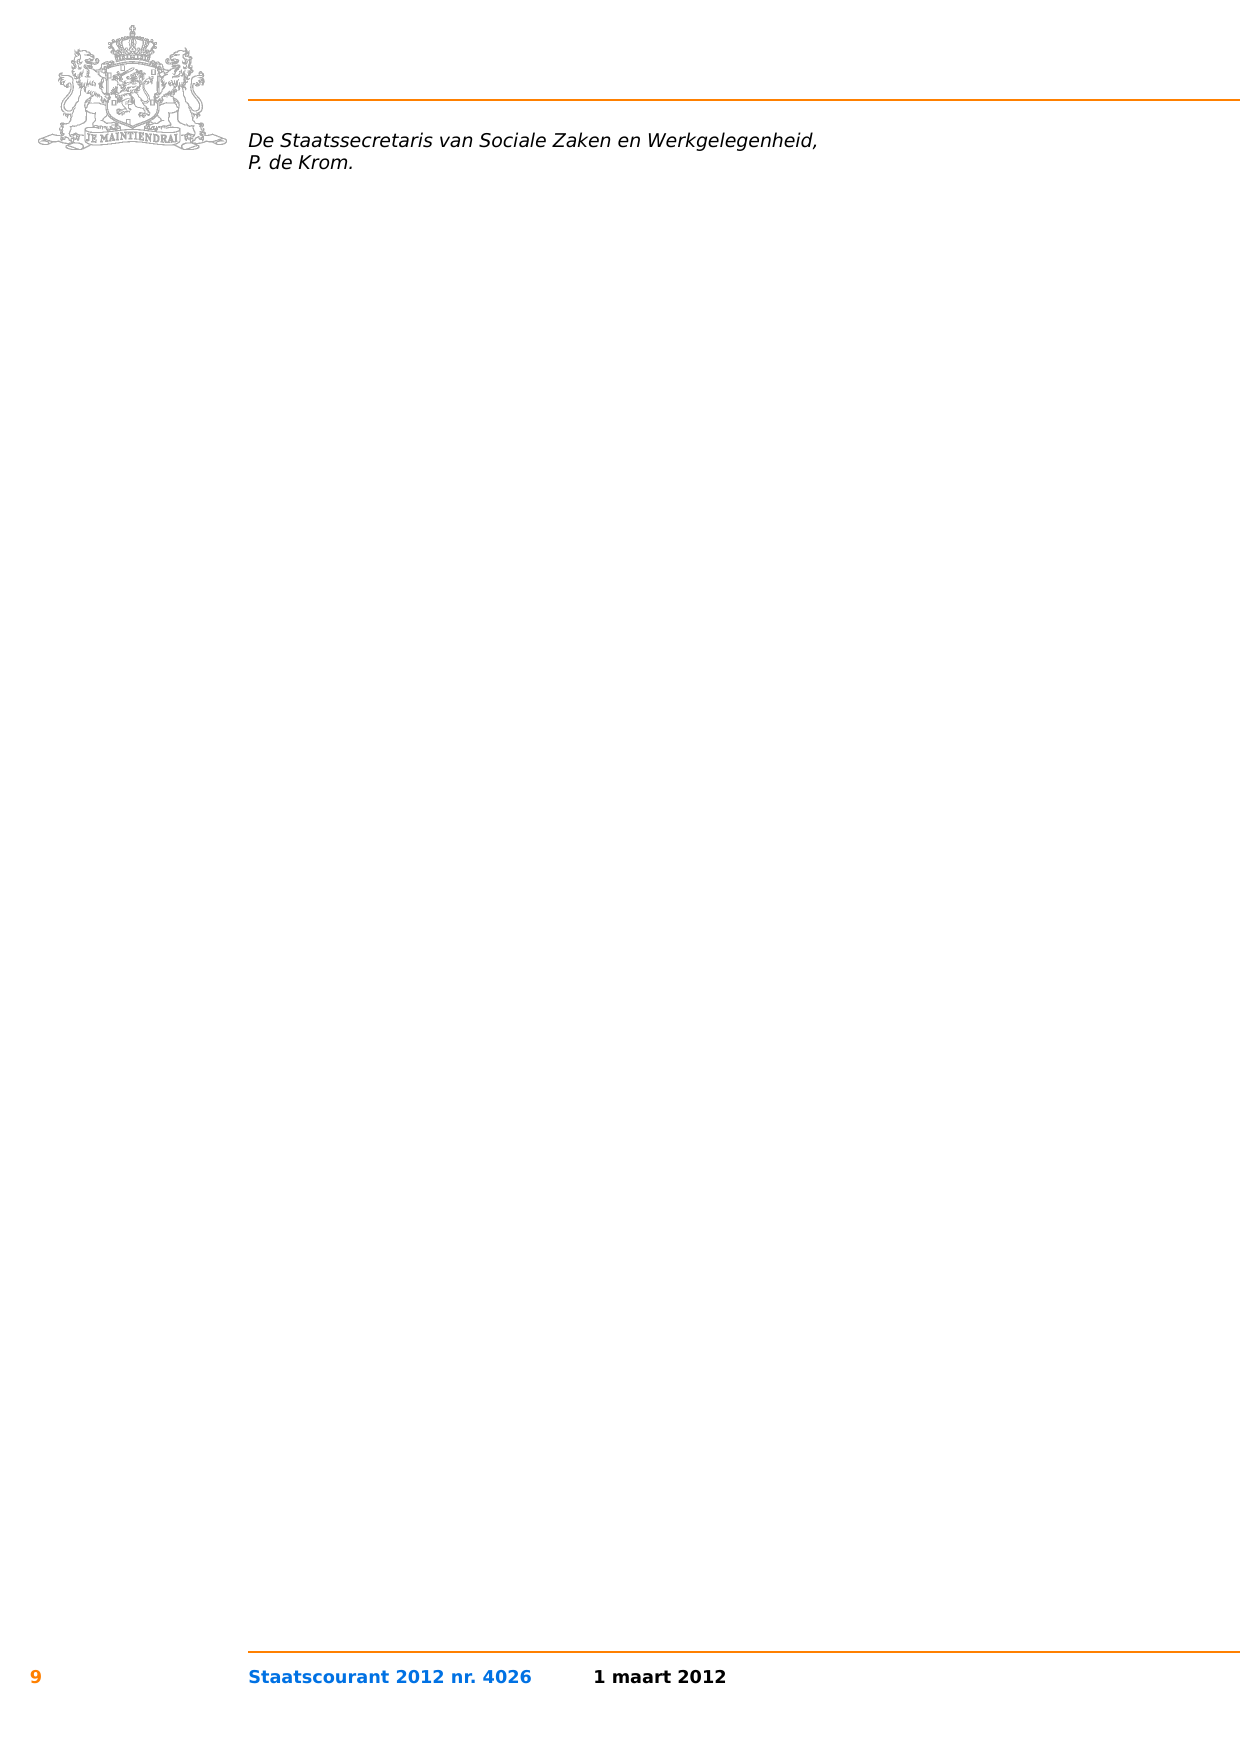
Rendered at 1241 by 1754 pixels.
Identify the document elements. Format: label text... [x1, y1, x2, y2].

picture [38, 25, 227, 150]
text De Staatssecretaris van Sociale Zaken en Werkgelegenheid, P. de Krom. [248, 130, 1163, 174]
